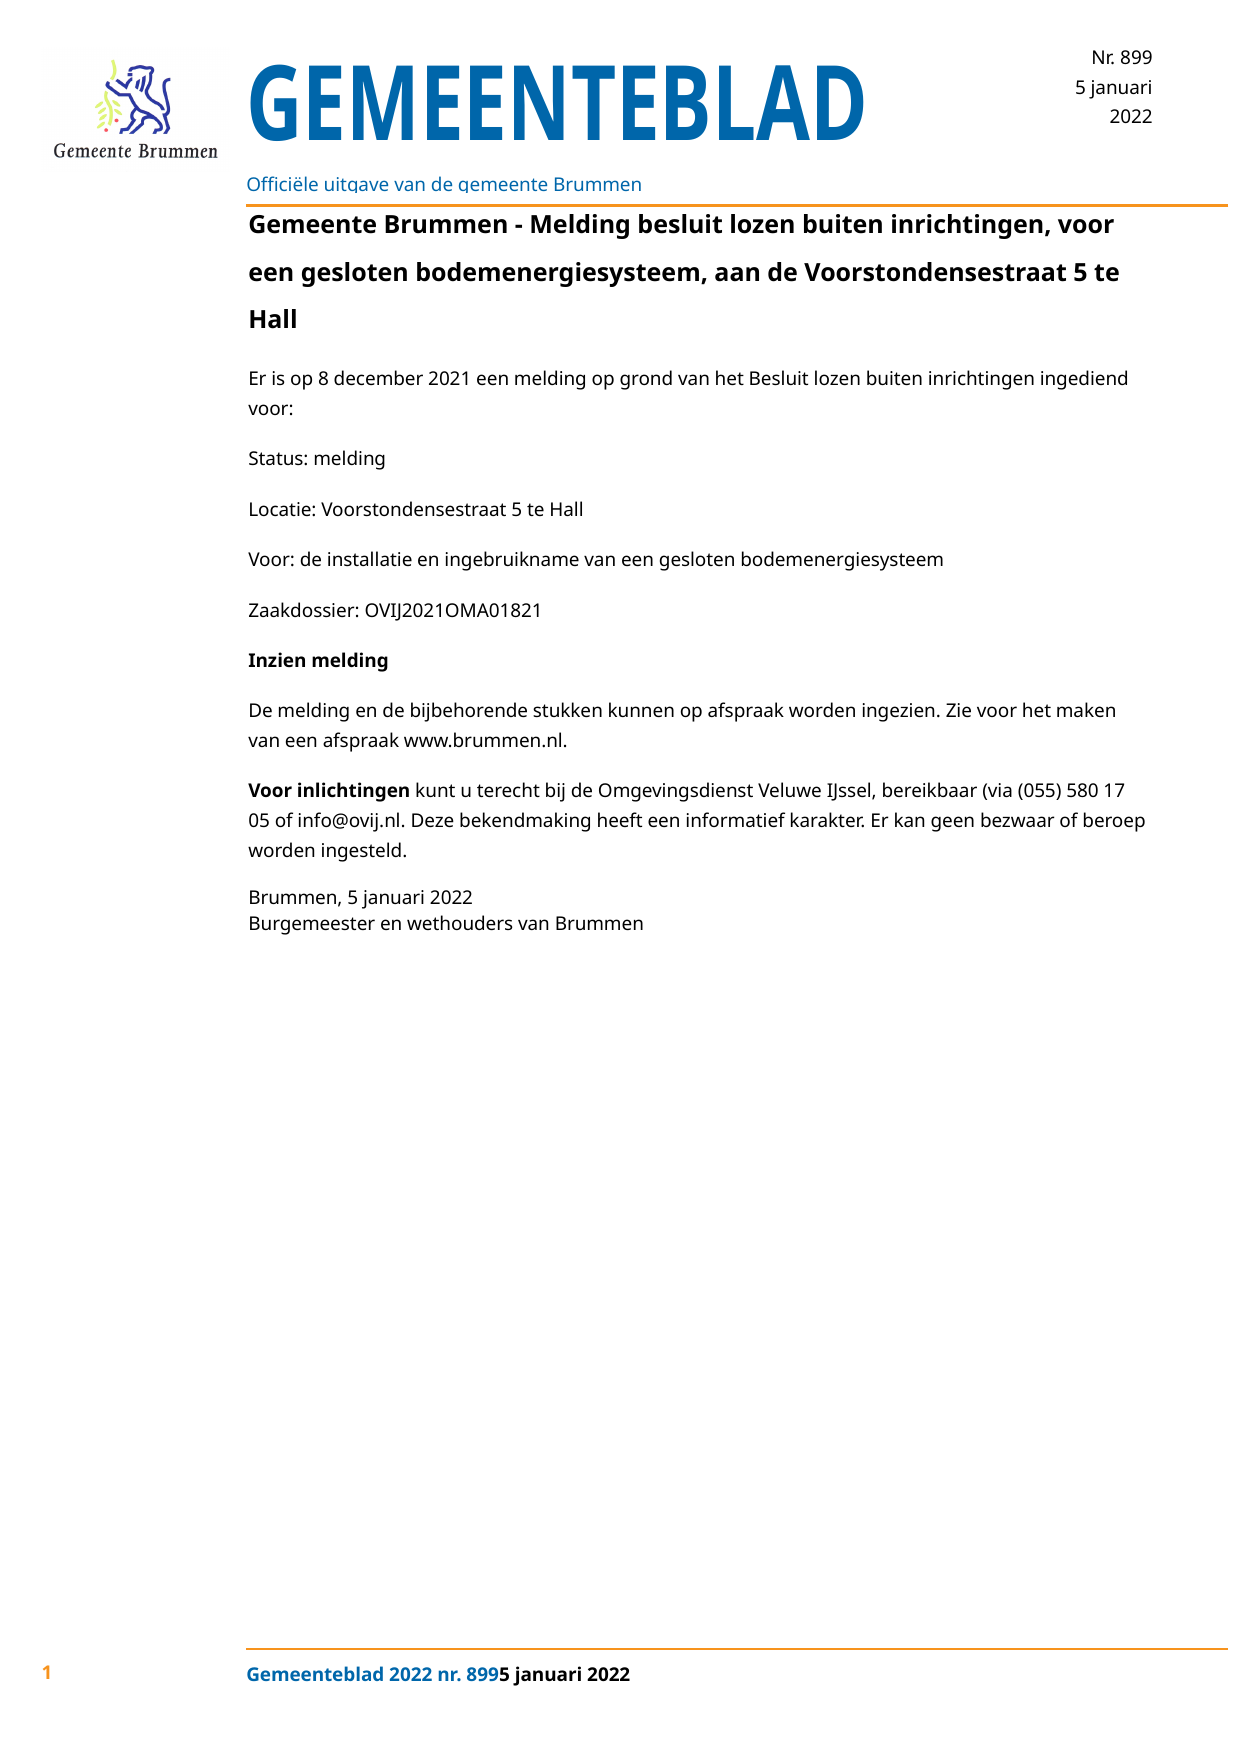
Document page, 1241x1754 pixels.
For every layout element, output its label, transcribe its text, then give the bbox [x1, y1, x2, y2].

text Voor inlichtingen kunt u terecht bij de Omgevingsdienst Veluwe IJssel, bereikbaar (via (055) 580 17 05 of info@ovij.nl. Deze bekendmaking heeft een informatief karakter. Er kan geen bezwaar of beroep worden ingesteld. [248, 778, 1152, 862]
text Inzien melding [248, 647, 1152, 673]
text Zaakdossier: OVIJ2021OMA01821 [248, 597, 1152, 622]
picture [41, 47, 231, 172]
text Er is op 8 december 2021 een melding op grond van het Besluit lozen buiten inrichtingen ingediend voor: [248, 366, 1152, 421]
text Gemeente Brummen - Melding besluit lozen buiten inrichtingen, voor een gesloten bodemenergiesysteem, aan de Voorstondensestraat 5 te Hall [248, 207, 1152, 336]
text Voor: de installatie en ingebruikname van een gesloten bodemenergiesysteem [248, 546, 1152, 572]
text Brummen, 5 januari 2022 [248, 884, 1152, 910]
text De melding en de bijbehorende stukken kunnen op afspraak worden ingezien. Zie voor het maken van een afspraak www.brummen.nl. [248, 698, 1152, 753]
text Status: melding [248, 446, 1152, 471]
text Locatie: Voorstondensestraat 5 te Hall [248, 496, 1152, 522]
text Burgemeester en wethouders van Brummen [248, 910, 1152, 936]
